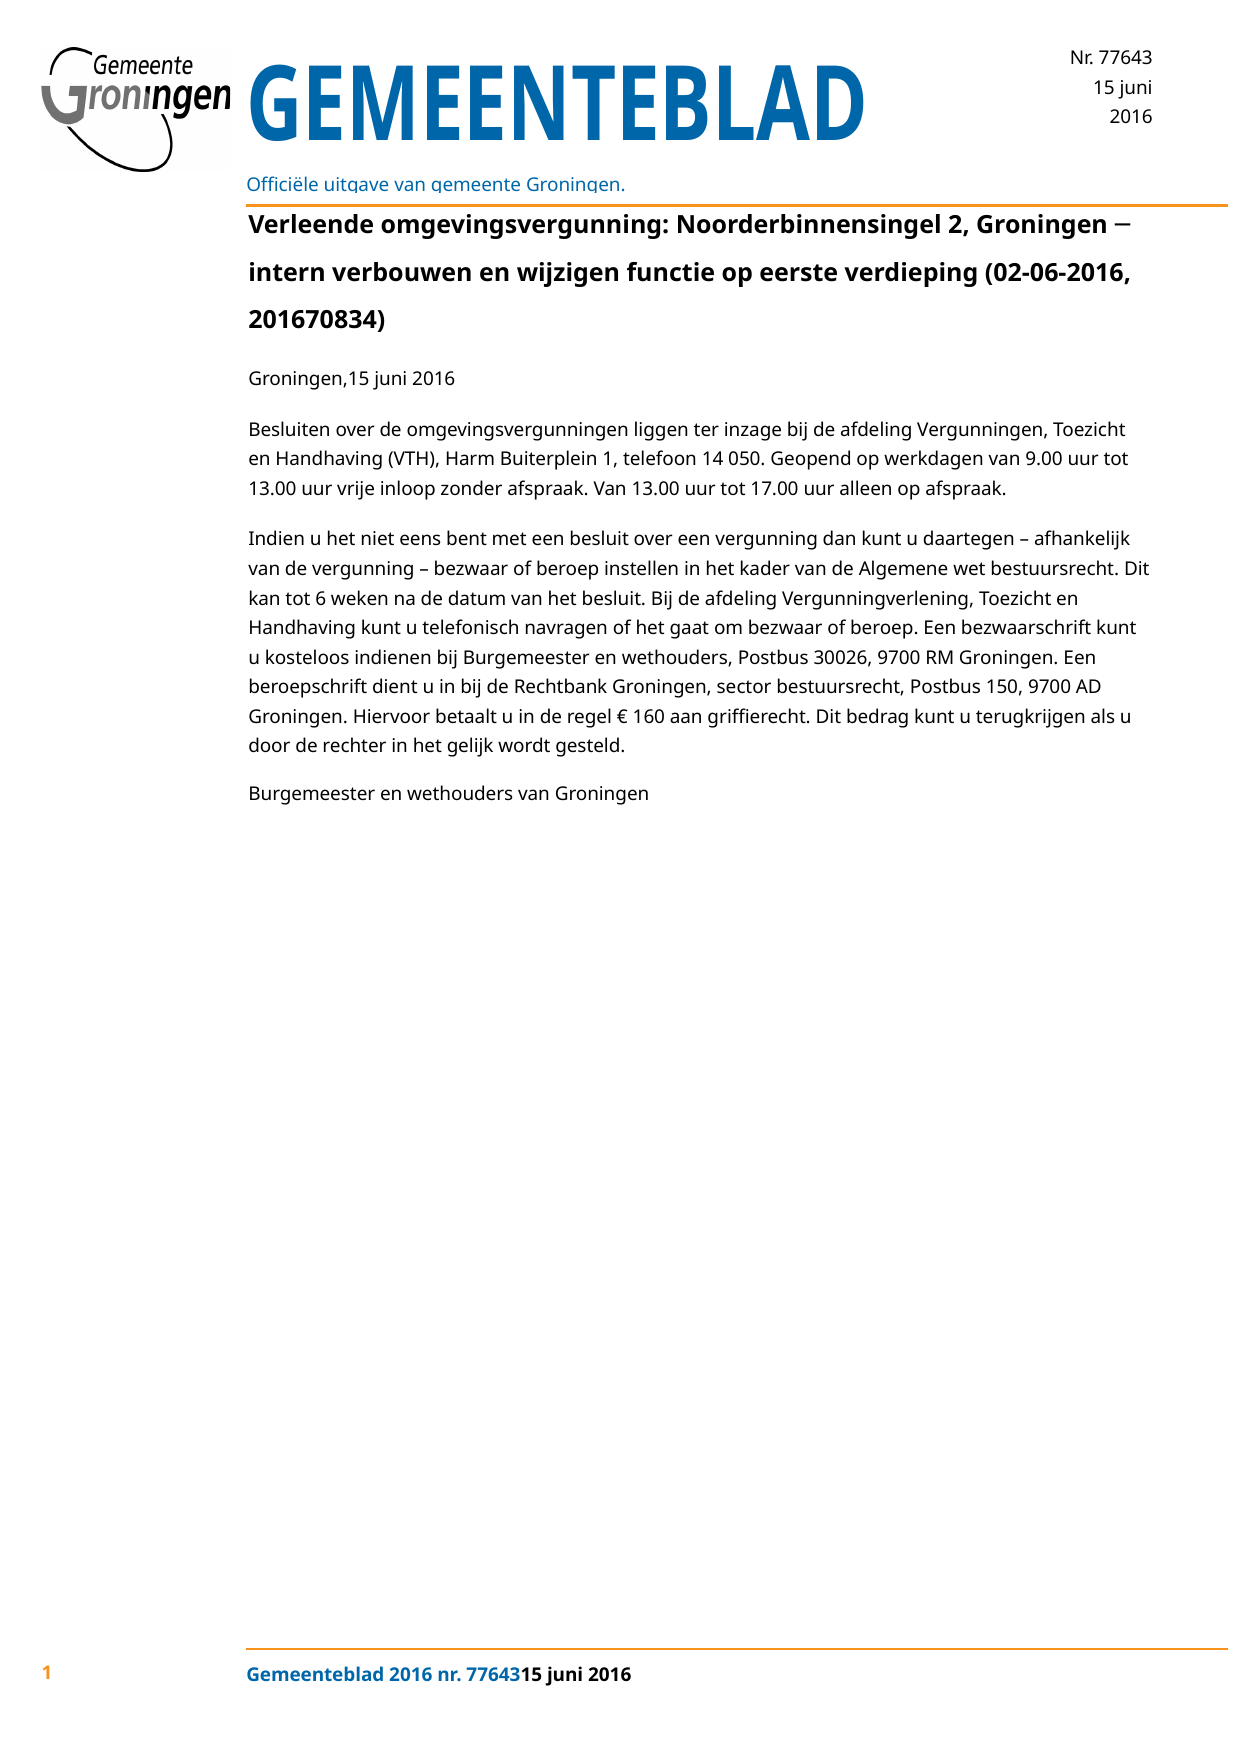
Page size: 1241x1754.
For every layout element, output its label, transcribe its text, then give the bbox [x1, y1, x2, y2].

text Verleende omgevingsvergunning: Noorderbinnensingel 2, Groningen ─ intern verbouwen en wijzigen functie op eerste verdieping (02-06-2016, 201670834) [248, 207, 1152, 336]
text Besluiten over de omgevingsvergunningen liggen ter inzage bij de afdeling Vergunningen, Toezicht en Handhaving (VTH), Harm Buiterplein 1, telefoon 14 050. Geopend op werkdagen van 9.00 uur tot 13.00 uur vrije inloop zonder afspraak. Van 13.00 uur tot 17.00 uur alleen op afspraak. [248, 416, 1152, 501]
text Burgemeester en wethouders van Groningen [248, 780, 1152, 806]
text Groningen,15 juni 2016 [248, 366, 1152, 391]
picture [41, 47, 231, 172]
text Indien u het niet eens bent met een besluit over een vergunning dan kunt u daartegen – afhankelijk van de vergunning – bezwaar of beroep instellen in het kader van de Algemene wet bestuursrecht. Dit kan tot 6 weken na de datum van het besluit. Bij de afdeling Vergunningverlening, Toezicht en Handhaving kunt u telefonisch navragen of het gaat om bezwaar of beroep. Een bezwaarschrift kunt u kosteloos indienen bij Burgemeester en wethouders, Postbus 30026, 9700 RM Groningen. Een beroepschrift dient u in bij de Rechtbank Groningen, sector bestuursrecht, Postbus 150, 9700 AD Groningen. Hiervoor betaalt u in de regel € 160 aan griffierecht. Dit bedrag kunt u terugkrijgen als u door de rechter in het gelijk wordt gesteld. [248, 526, 1152, 758]
